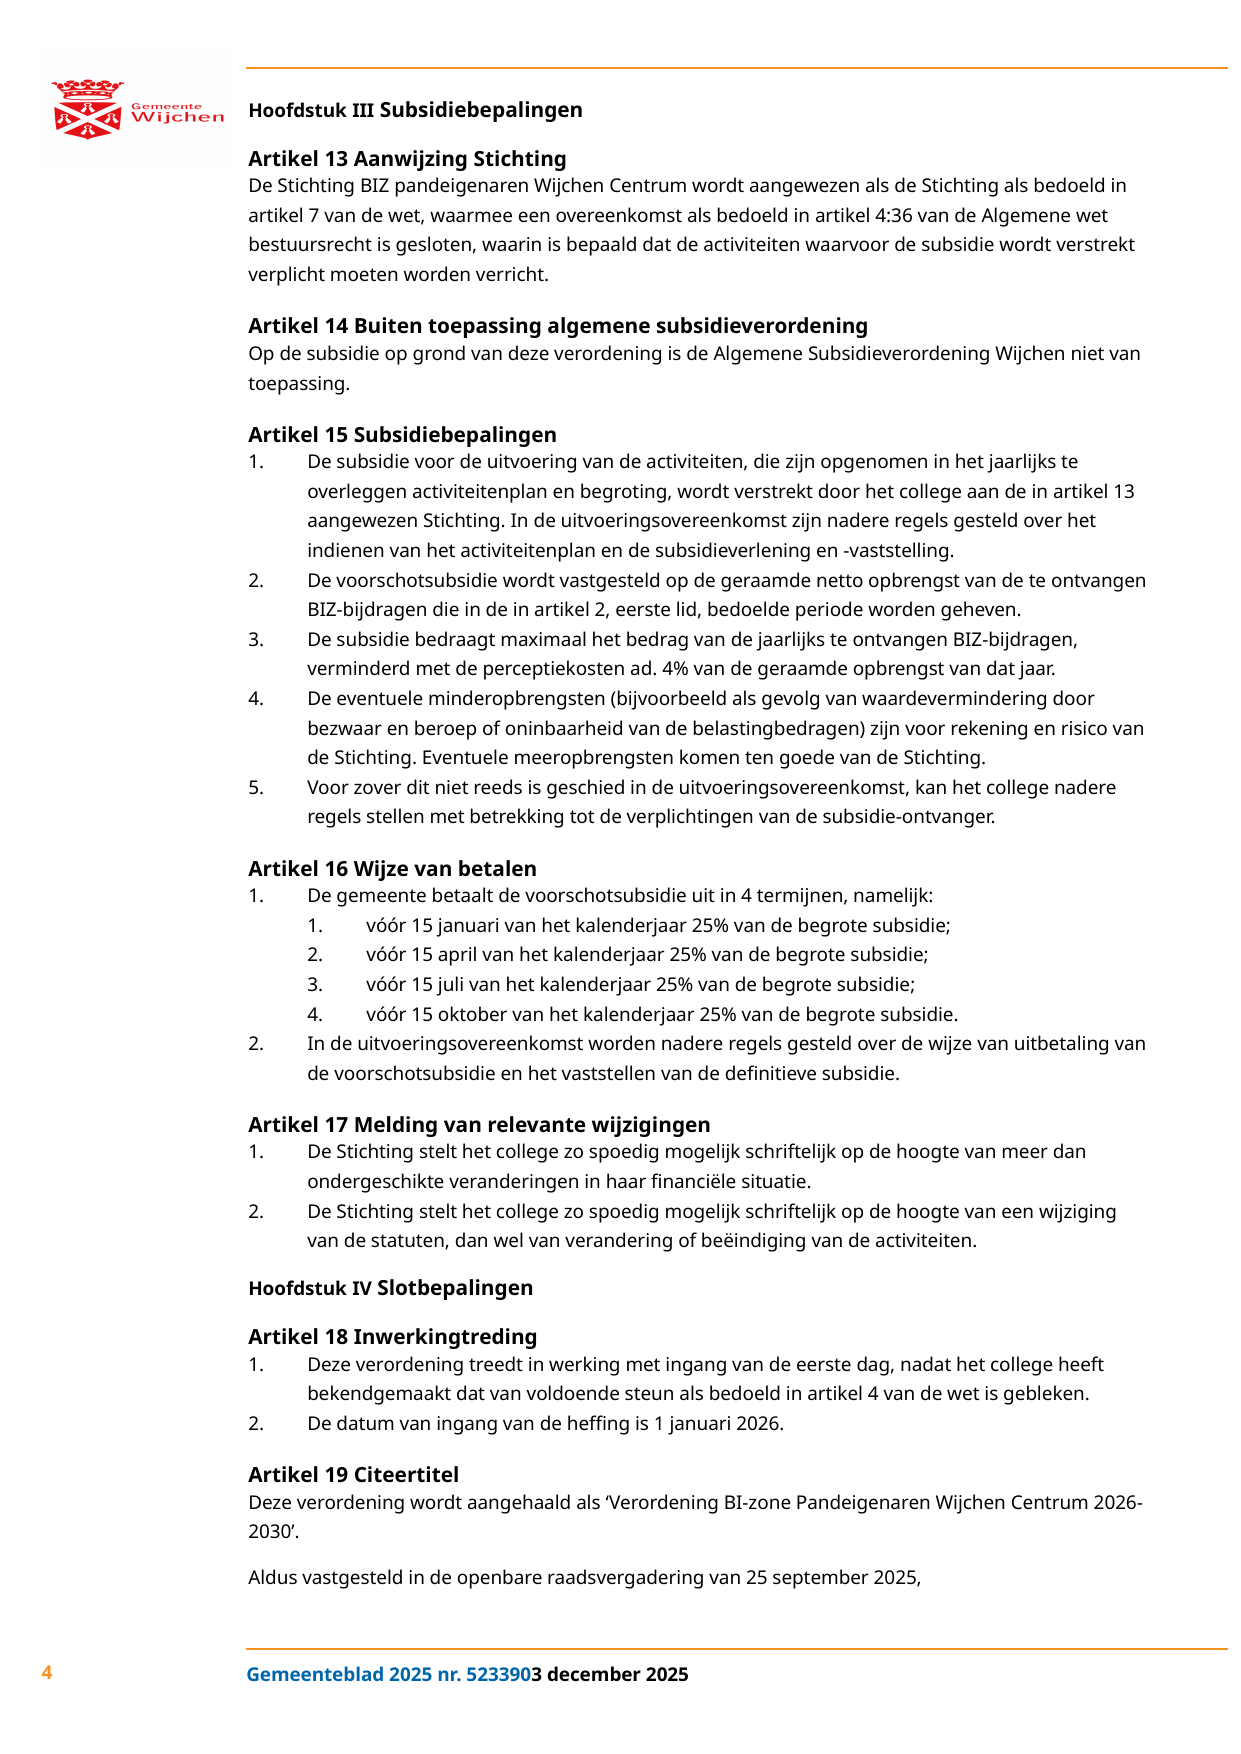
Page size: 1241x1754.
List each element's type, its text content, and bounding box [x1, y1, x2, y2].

list De Stichting stelt het college zo spoedig mogelijk schriftelijk op de hoogte van een wijziging van de statuten, dan wel van verandering of beëindiging van de activiteiten. [248, 1198, 1152, 1253]
text Hoofdstuk III Subsidiebepalingen [248, 95, 1152, 123]
text Artikel 18 Inwerkingtreding [248, 1322, 1152, 1351]
list De subsidie voor de uitvoering van de activiteiten, die zijn opgenomen in het jaarlijks te overleggen activiteitenplan en begroting, wordt verstrekt door het college aan de in artikel 13 aangewezen Stichting. In de uitvoeringsovereenkomst zijn nadere regels gesteld over het indienen van het activiteitenplan en de subsidieverlening en -vaststelling. [248, 448, 1152, 563]
text Artikel 17 Melding van relevante wijzigingen [248, 1110, 1152, 1139]
list In de uitvoeringsovereenkomst worden nadere regels gesteld over de wijze van uitbetaling van de voorschotsubsidie en het vaststellen van de definitieve subsidie. [248, 1030, 1152, 1086]
text Artikel 19 Citeertitel [248, 1460, 1152, 1489]
text De Stichting BIZ pandeigenaren Wijchen Centrum wordt aangewezen als de Stichting als bedoeld in artikel 7 van de wet, waarmee een overeenkomst als bedoeld in artikel 4:36 van de Algemene wet bestuursrecht is gesloten, waarin is bepaald dat de activiteiten waarvoor de subsidie wordt verstrekt verplicht moeten worden verricht. [248, 172, 1152, 287]
list vóór 15 juli van het kalenderjaar 25% van de begrote subsidie; [307, 971, 1152, 997]
picture [41, 47, 231, 172]
text Artikel 14 Buiten toepassing algemene subsidieverordening [248, 312, 1152, 340]
list De gemeente betaalt de voorschotsubsidie uit in 4 termijnen, namelijk: [248, 882, 1152, 908]
list De voorschotsubsidie wordt vastgesteld op de geraamde netto opbrengst van de te ontvangen BIZ-bijdragen die in de in artikel 2, eerste lid, bedoelde periode worden geheven. [248, 567, 1152, 622]
text Deze verordening wordt aangehaald als ‘Verordening BI-zone Pandeigenaren Wijchen Centrum 2026-2030’. [248, 1489, 1152, 1544]
list Deze verordening treedt in werking met ingang van de eerste dag, nadat het college heeft bekendgemaakt dat van voldoende steun als bedoeld in artikel 4 van de wet is gebleken. [248, 1351, 1152, 1406]
text Op de subsidie op grond van deze verordening is de Algemene Subsidieverordening Wijchen niet van toepassing. [248, 340, 1152, 395]
list De subsidie bedraagt maximaal het bedrag van de jaarlijks te ontvangen BIZ-bijdragen, verminderd met de perceptiekosten ad. 4% van de geraamde opbrengst van dat jaar. [248, 626, 1152, 681]
list vóór 15 april van het kalenderjaar 25% van de begrote subsidie; [307, 942, 1152, 967]
text Artikel 15 Subsidiebepalingen [248, 420, 1152, 448]
list vóór 15 oktober van het kalenderjaar 25% van de begrote subsidie. [307, 1001, 1152, 1026]
text Artikel 16 Wijze van betalen [248, 854, 1152, 882]
list Voor zover dit niet reeds is geschied in de uitvoeringsovereenkomst, kan het college nadere regels stellen met betrekking tot de verplichtingen van de subsidie-ontvanger. [248, 774, 1152, 829]
text Aldus vastgesteld in de openbare raadsvergadering van 25 september 2025, [248, 1564, 1152, 1590]
list vóór 15 januari van het kalenderjaar 25% van de begrote subsidie; [307, 912, 1152, 938]
list De datum van ingang van de heffing is 1 januari 2026. [248, 1410, 1152, 1436]
text Artikel 13 Aanwijzing Stichting [248, 144, 1152, 172]
list De Stichting stelt het college zo spoedig mogelijk schriftelijk op de hoogte van meer dan ondergeschikte veranderingen in haar financiële situatie. [248, 1139, 1152, 1194]
list De eventuele minderopbrengsten (bijvoorbeeld als gevolg van waardevermindering door bezwaar en beroep of oninbaarheid van de belastingbedragen) zijn voor rekening en risico van de Stichting. Eventuele meeropbrengsten komen ten goede van de Stichting. [248, 685, 1152, 770]
text Hoofdstuk IV Slotbepalingen [248, 1273, 1152, 1302]
